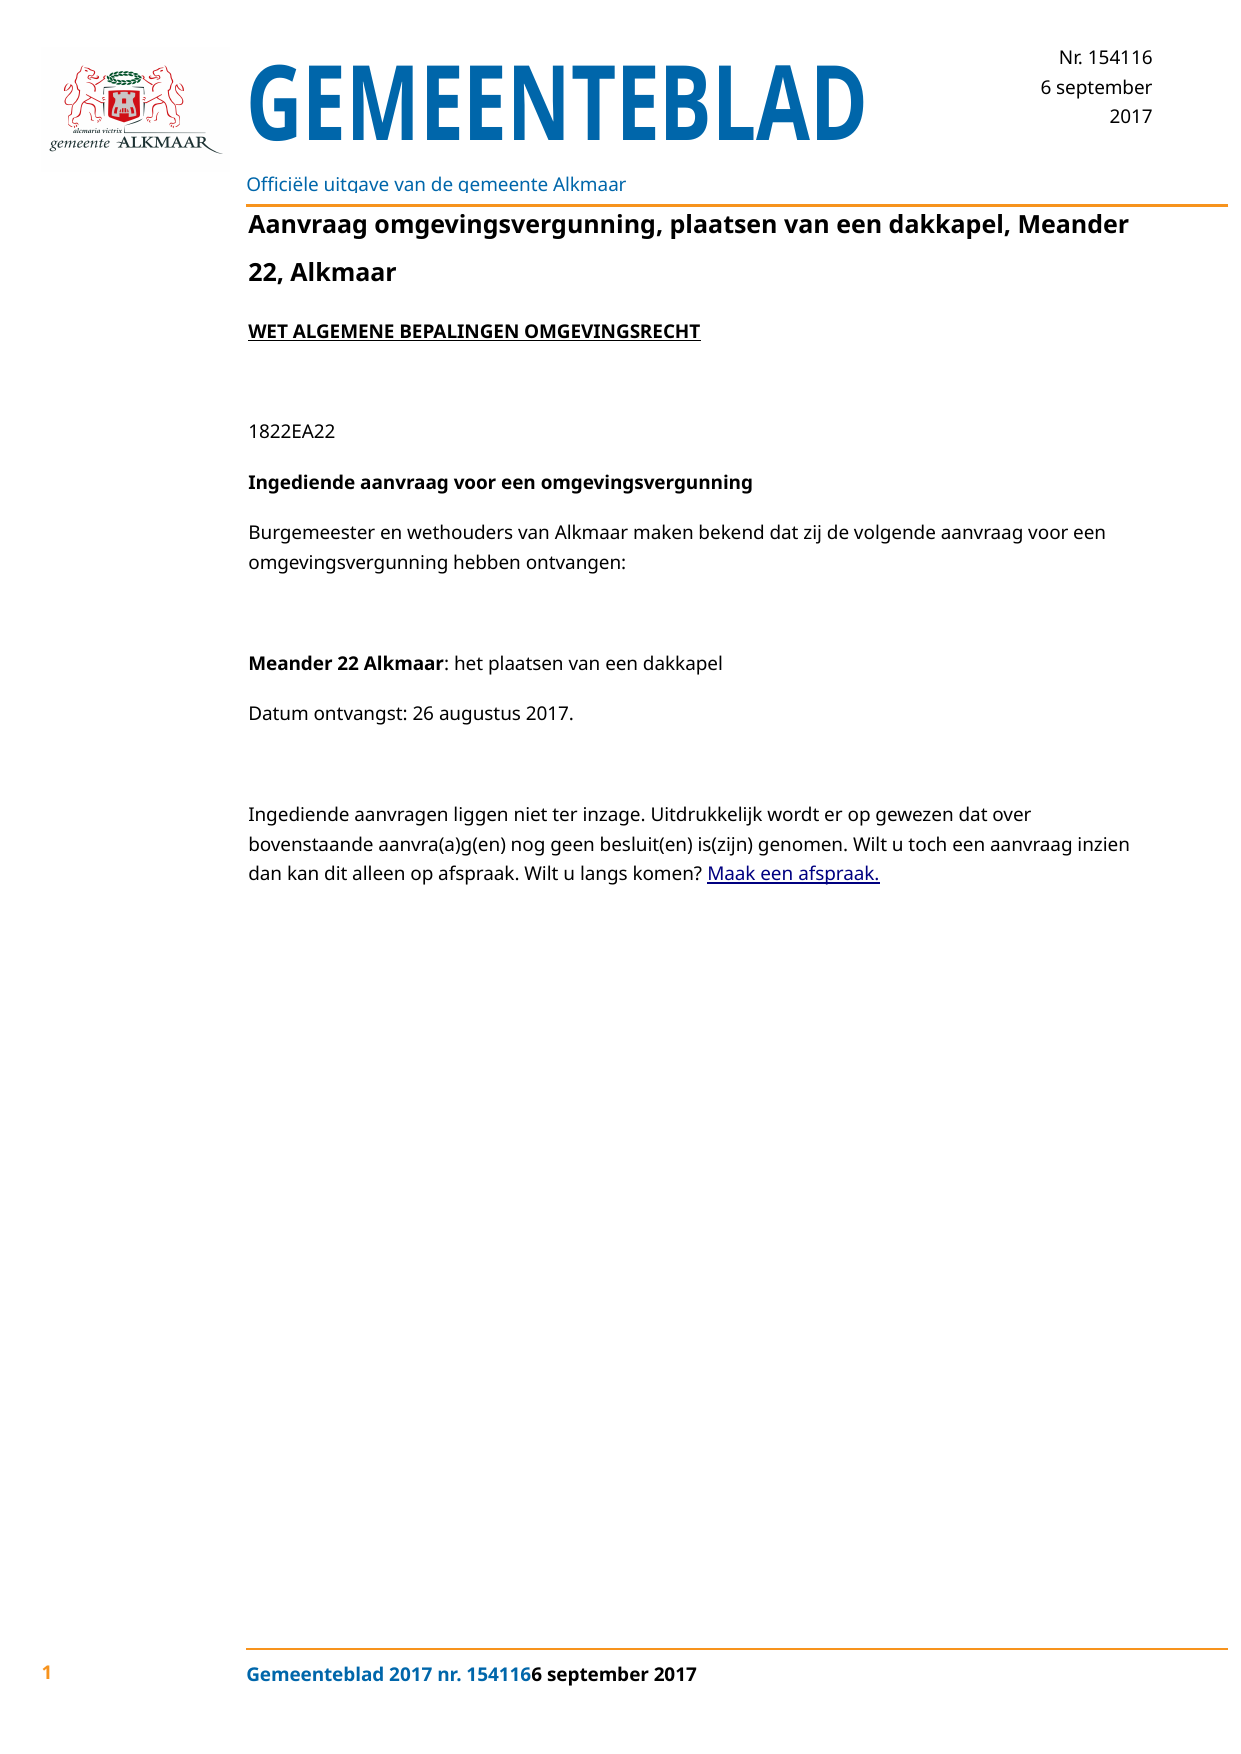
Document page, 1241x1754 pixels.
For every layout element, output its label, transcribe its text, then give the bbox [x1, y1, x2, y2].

text Aanvraag omgevingsvergunning, plaatsen van een dakkapel, Meander 22, Alkmaar [248, 207, 1152, 288]
text Datum ontvangst: 26 augustus 2017. [248, 700, 1152, 726]
text Ingediende aanvragen liggen niet ter inzage. Uitdrukkelijk wordt er op gewezen dat over bovenstaande aanvra(a)g(en) nog geen besluit(en) is(zijn) genomen. Wilt u toch een aanvraag inzien dan kan dit alleen op afspraak. Wilt u langs komen? Maak een afspraak. [248, 801, 1152, 886]
text Burgemeester en wethouders van Alkmaar maken bekend dat zij de volgende aanvraag voor een omgevingsvergunning hebben ontvangen: [248, 519, 1152, 575]
text Ingediende aanvraag voor een omgevingsvergunning [248, 469, 1152, 495]
text 1822EA22 [248, 419, 1152, 444]
picture [41, 47, 231, 172]
text WET ALGEMENE BEPALINGEN OMGEVINGSRECHT [248, 318, 1152, 344]
text Meander 22 Alkmaar: het plaatsen van een dakkapel [248, 650, 1152, 676]
